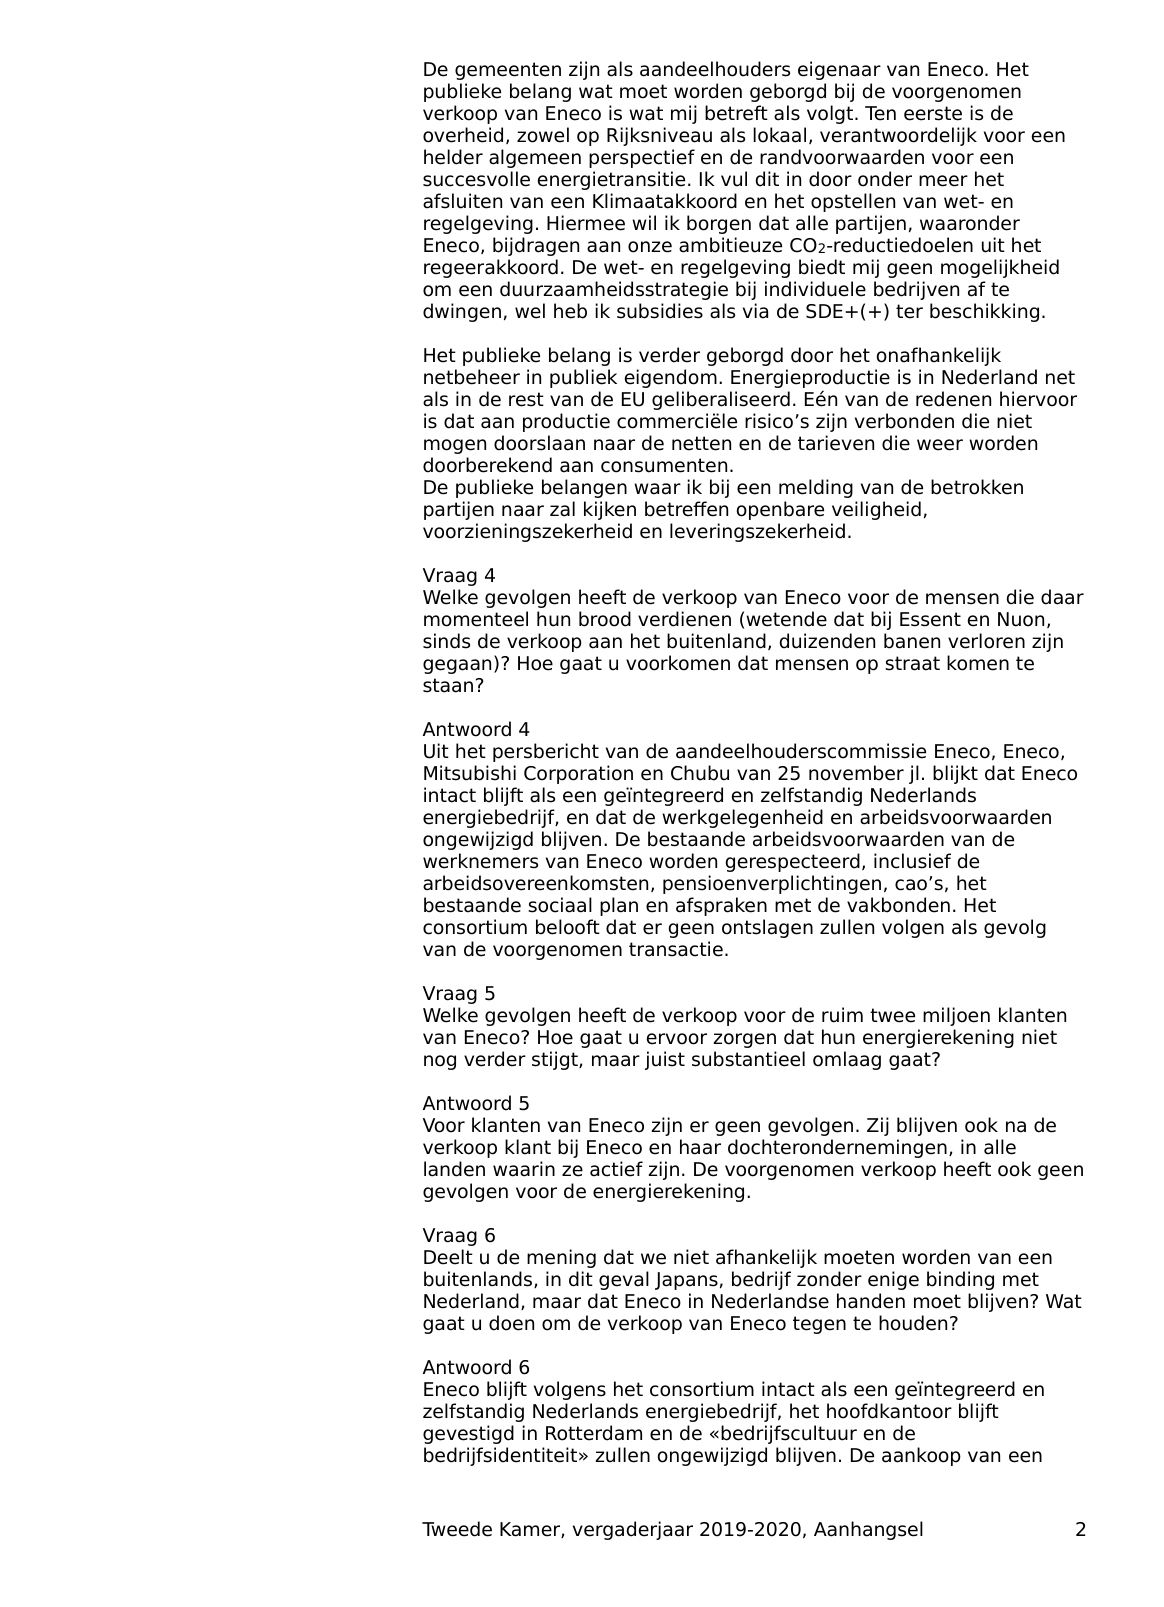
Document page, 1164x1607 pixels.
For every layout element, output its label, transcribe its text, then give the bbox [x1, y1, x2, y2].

text Welke gevolgen heeft de verkoop voor de ruim twee miljoen klanten van Eneco? Hoe gaat u ervoor zorgen dat hun energierekening niet nog verder stijgt, maar juist substantieel omlaag gaat? [422, 1005, 1087, 1071]
text Welke gevolgen heeft de verkoop van Eneco voor de mensen die daar momenteel hun brood verdienen (wetende dat bij Essent en Nuon, sinds de verkoop aan het buitenland, duizenden banen verloren zijn gegaan)? Hoe gaat u voorkomen dat mensen op straat komen te staan? [422, 587, 1087, 697]
text Antwoord 5 [422, 1093, 1087, 1115]
text Vraag 4 [422, 565, 1087, 587]
text Antwoord 4 [422, 719, 1087, 741]
text Deelt u de mening dat we niet afhankelijk moeten worden van een buitenlands, in dit geval Japans, bedrijf zonder enige binding met Nederland, maar dat Eneco in Nederlandse handen moet blijven? Wat gaat u doen om de verkoop van Eneco tegen te houden? [422, 1247, 1087, 1335]
text Het publieke belang is verder geborgd door het onafhankelijk netbeheer in publiek eigendom. Energieproductie is in Nederland net als in de rest van de EU geliberaliseerd. Eén van de redenen hiervoor is dat aan productie commerciële risico’s zijn verbonden die niet mogen doorslaan naar de netten en de tarieven die weer worden doorberekend aan consumenten. [422, 345, 1087, 477]
text Vraag 6 [422, 1225, 1087, 1247]
text Antwoord 6 [422, 1357, 1087, 1379]
text Voor klanten van Eneco zijn er geen gevolgen. Zij blijven ook na de verkoop klant bij Eneco en haar dochterondernemingen, in alle landen waarin ze actief zijn. De voorgenomen verkoop heeft ook geen gevolgen voor de energierekening. [422, 1115, 1087, 1203]
text De gemeenten zijn als aandeelhouders eigenaar van Eneco. Het publieke belang wat moet worden geborgd bij de voorgenomen verkoop van Eneco is wat mij betreft als volgt. Ten eerste is de overheid, zowel op Rijksniveau als lokaal, verantwoordelijk voor een helder algemeen perspectief en de randvoorwaarden voor een succesvolle energietransitie. Ik vul dit in door onder meer het afsluiten van een Klimaatakkoord en het opstellen van wet- en regelgeving. Hiermee wil ik borgen dat alle partijen, waaronder Eneco, bijdragen aan onze ambitieuze CO2-reductiedoelen uit het regeerakkoord. De wet- en regelgeving biedt mij geen mogelijkheid om een duurzaamheidsstrategie bij individuele bedrijven af te dwingen, wel heb ik subsidies als via de SDE+(+) ter beschikking. [422, 59, 1087, 323]
text De publieke belangen waar ik bij een melding van de betrokken partijen naar zal kijken betreffen openbare veiligheid, voorzieningszekerheid en leveringszekerheid. [422, 477, 1087, 543]
text Eneco blijft volgens het consortium intact als een geïntegreerd en zelfstandig Nederlands energiebedrijf, het hoofdkantoor blijft gevestigd in Rotterdam en de «bedrijfscultuur en de bedrijfsidentiteit» zullen ongewijzigd blijven. De aankoop van een [422, 1379, 1087, 1467]
text Vraag 5 [422, 983, 1087, 1005]
text Uit het persbericht van de aandeelhouderscommissie Eneco, Eneco, Mitsubishi Corporation en Chubu van 25 november jl. blijkt dat Eneco intact blijft als een geïntegreerd en zelfstandig Nederlands energiebedrijf, en dat de werkgelegenheid en arbeidsvoorwaarden ongewijzigd blijven. De bestaande arbeidsvoorwaarden van de werknemers van Eneco worden gerespecteerd, inclusief de arbeidsovereenkomsten, pensioenverplichtingen, cao’s, het bestaande sociaal plan en afspraken met de vakbonden. Het consortium belooft dat er geen ontslagen zullen volgen als gevolg van de voorgenomen transactie. [422, 741, 1087, 961]
